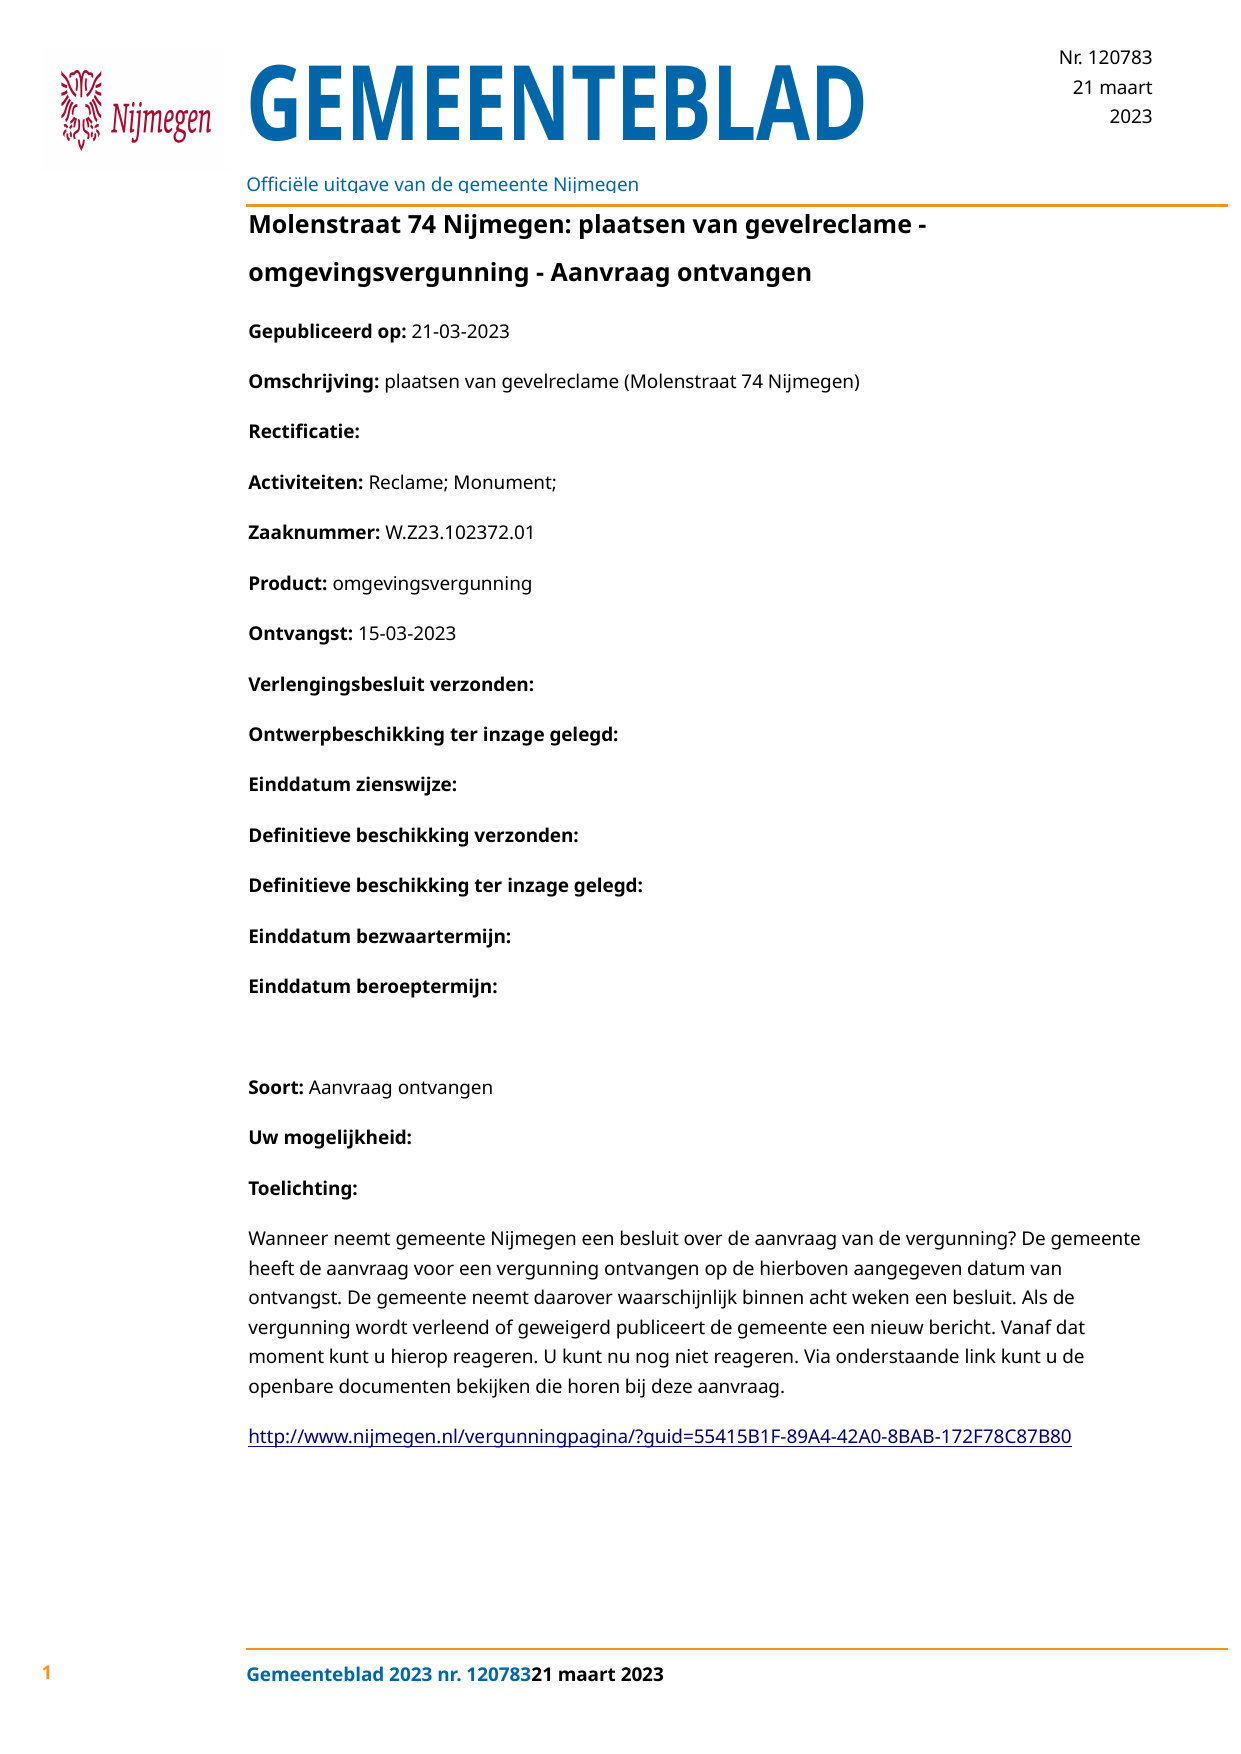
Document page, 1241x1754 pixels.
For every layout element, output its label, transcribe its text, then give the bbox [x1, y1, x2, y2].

text Uw mogelijkheid: [248, 1124, 1152, 1150]
text Einddatum bezwaartermijn: [248, 923, 1152, 949]
text Einddatum beroeptermijn: [248, 973, 1152, 999]
text Zaaknummer: W.Z23.102372.01 [248, 519, 1152, 545]
text Molenstraat 74 Nijmegen: plaatsen van gevelreclame - omgevingsvergunning - Aanvraag ontvangen [248, 207, 1152, 288]
text Product: omgevingsvergunning [248, 570, 1152, 596]
text Rectificatie: [248, 419, 1152, 444]
text Toelichting: [248, 1175, 1152, 1201]
text Definitieve beschikking ter inzage gelegd: [248, 872, 1152, 898]
text Einddatum zienswijze: [248, 772, 1152, 797]
text Definitieve beschikking verzonden: [248, 822, 1152, 848]
text Ontvangst: 15-03-2023 [248, 620, 1152, 646]
text Gepubliceerd op: 21-03-2023 [248, 318, 1152, 344]
text Ontwerpbeschikking ter inzage gelegd: [248, 721, 1152, 747]
text http://www.nijmegen.nl/vergunningpagina/?guid=55415B1F-89A4-42A0-8BAB-172F78C87B80 [248, 1424, 1152, 1449]
text Omschrijving: plaatsen van gevelreclame (Molenstraat 74 Nijmegen) [248, 368, 1152, 394]
text Verlengingsbesluit verzonden: [248, 671, 1152, 697]
text Soort: Aanvraag ontvangen [248, 1074, 1152, 1100]
picture [41, 47, 231, 172]
text Wanneer neemt gemeente Nijmegen een besluit over de aanvraag van de vergunning? De gemeente heeft de aanvraag voor een vergunning ontvangen op de hierboven aangegeven datum van ontvangst. De gemeente neemt daarover waarschijnlijk binnen acht weken een besluit. Als de vergunning wordt verleend of geweigerd publiceert de gemeente een nieuw bericht. Vanaf dat moment kunt u hierop reageren. U kunt nu nog niet reageren. Via onderstaande link kunt u de openbare documenten bekijken die horen bij deze aanvraag. [248, 1225, 1152, 1399]
text Activiteiten: Reclame; Monument; [248, 469, 1152, 495]
